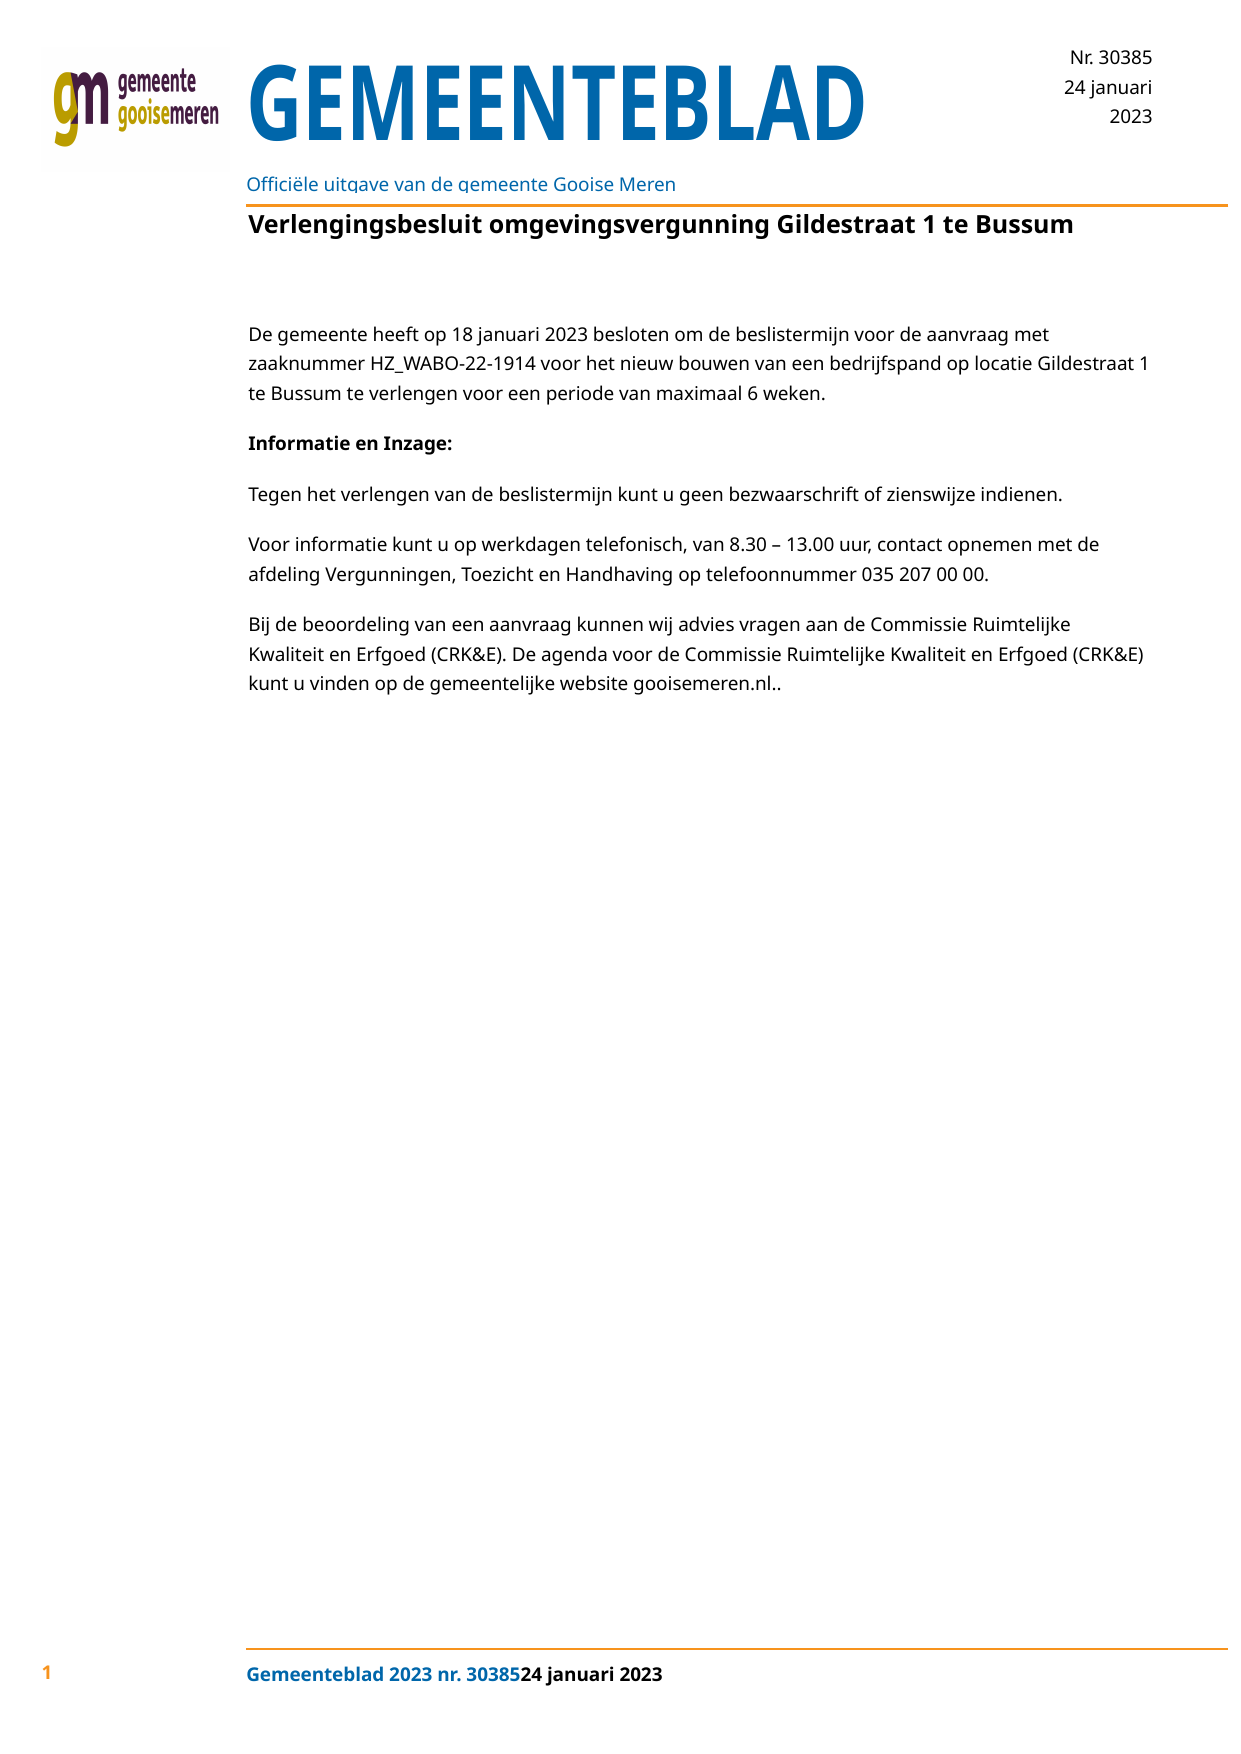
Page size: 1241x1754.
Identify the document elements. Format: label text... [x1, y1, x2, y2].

text Bij de beoordeling van een aanvraag kunnen wij advies vragen aan de Commissie Ruimtelijke Kwaliteit en Erfgoed (CRK&E). De agenda voor de Commissie Ruimtelijke Kwaliteit en Erfgoed (CRK&E) kunt u vinden op de gemeentelijke website gooisemeren.nl.. [248, 611, 1152, 696]
text Informatie en Inzage: [248, 430, 1152, 456]
picture [41, 47, 231, 172]
text De gemeente heeft op 18 januari 2023 besloten om de beslistermijn voor de aanvraag met zaaknummer HZ_WABO-22-1914 voor het nieuw bouwen van een bedrijfspand op locatie Gildestraat 1 te Bussum te verlengen voor een periode van maximaal 6 weken. [248, 321, 1152, 406]
text Tegen het verlengen van de beslistermijn kunt u geen bezwaarschrift of zienswijze indienen. [248, 481, 1152, 506]
text Voor informatie kunt u op werkdagen telefonisch, van 8.30 – 13.00 uur, contact opnemen met de afdeling Vergunningen, Toezicht en Handhaving op telefoonnummer 035 207 00 00. [248, 531, 1152, 586]
text Verlengingsbesluit omgevingsvergunning Gildestraat 1 te Bussum [248, 207, 1152, 241]
